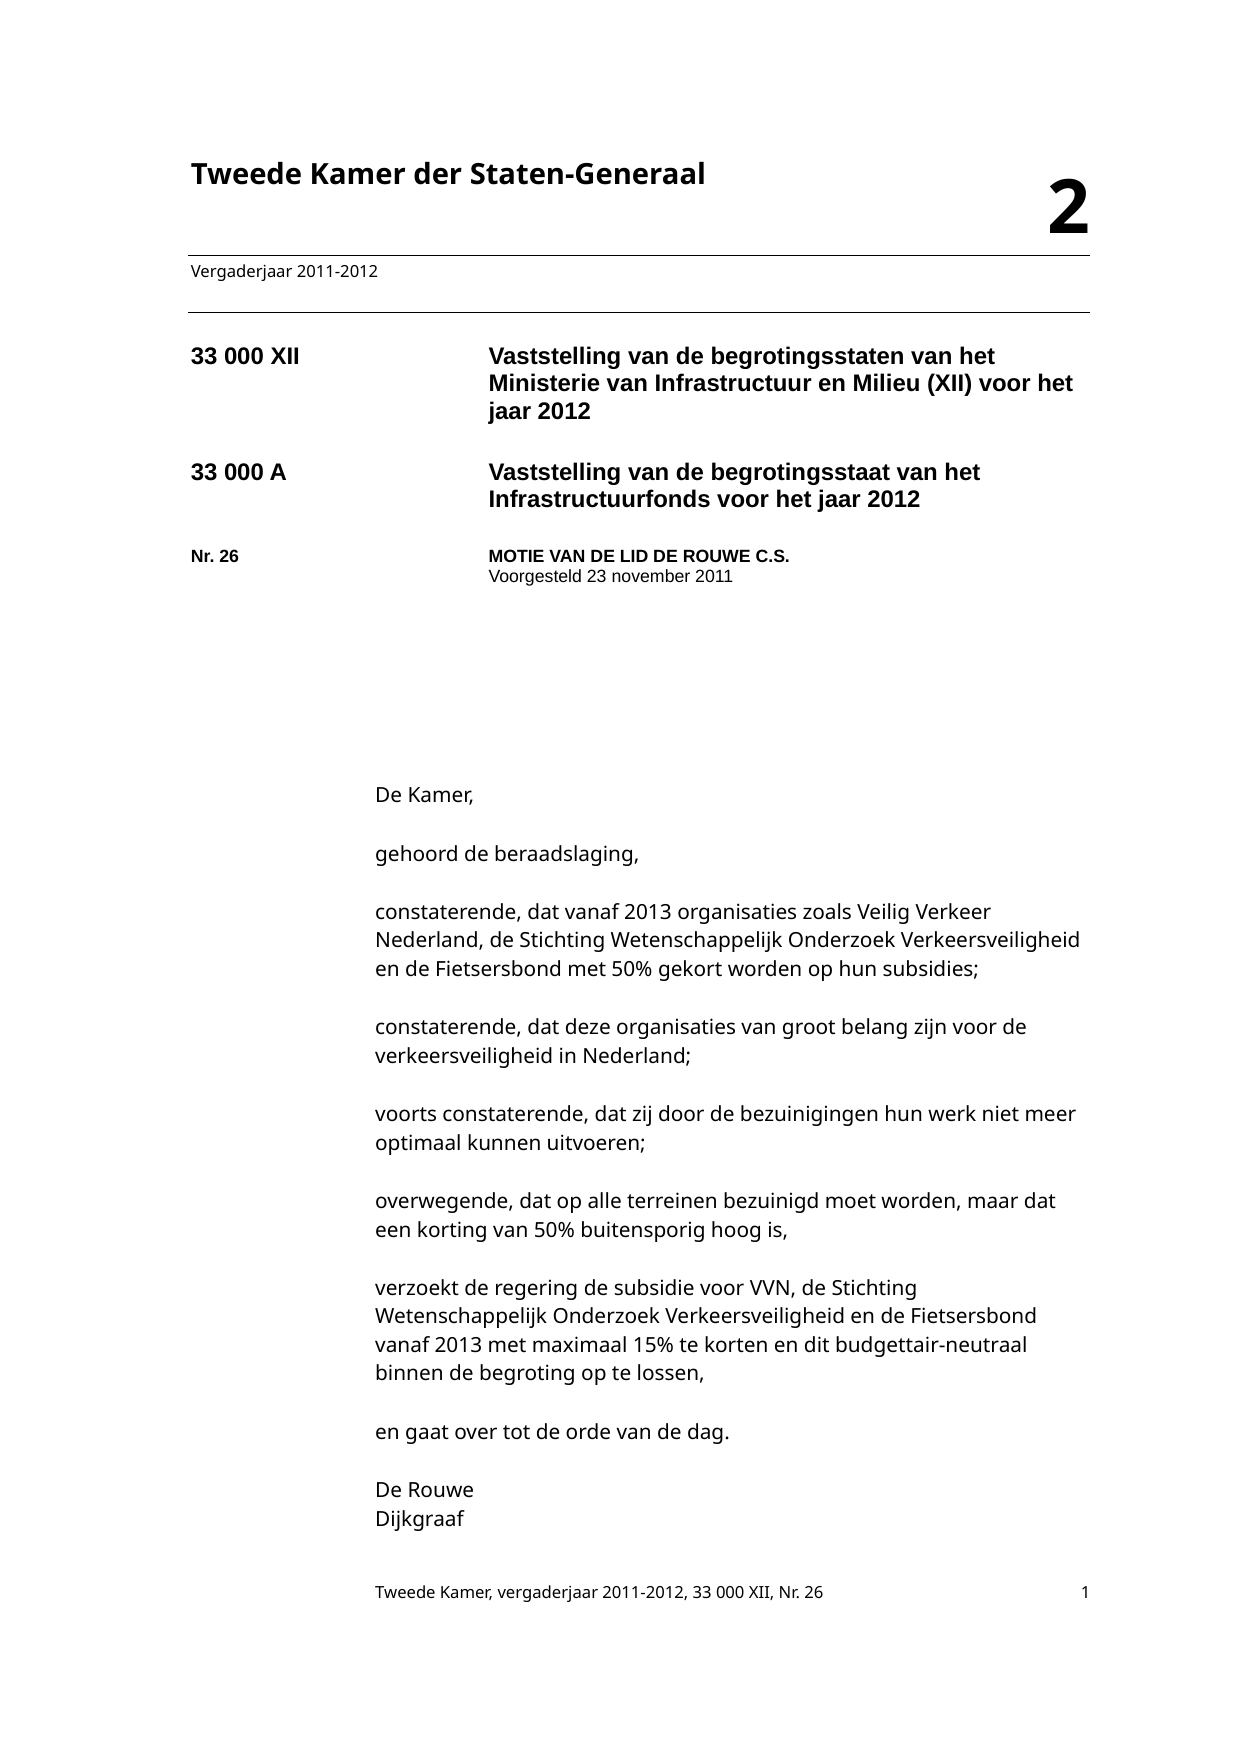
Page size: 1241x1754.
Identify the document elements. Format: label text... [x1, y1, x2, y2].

table_cell [485, 256, 1090, 312]
table_cell Vaststelling van de begrotingsstaat van het Infrastructuurfonds voor het jaar 2012 [485, 455, 1090, 543]
text voorts constaterende, dat zij door de bezuinigingen hun werk niet meer optimaal kunnen uitvoeren; [375, 1099, 1090, 1156]
text constaterende, dat deze organisaties van groot belang zijn voor de verkeersveiligheid in Nederland; [375, 1012, 1090, 1069]
text De Rouwe [375, 1475, 1090, 1504]
table_header 2 [910, 150, 1090, 255]
table_header Tweede Kamer der Staten-Generaal [188, 150, 909, 255]
text en gaat over tot de orde van de dag. [375, 1417, 1090, 1445]
text constaterende, dat vanaf 2013 organisaties zoals Veilig Verkeer Nederland, de Stichting Wetenschappelijk Onderzoek Verkeersveiligheid en de Fietsersbond met 50% gekort worden op hun subsidies; [375, 897, 1090, 982]
table_cell Vergaderjaar 2011-2012 [188, 256, 485, 312]
table_cell Vaststelling van de begrotingsstaten van het Ministerie van Infrastructuur en Milieu (XII) voor het jaar 2012 [485, 339, 1090, 454]
table_cell 33 000 A [188, 455, 485, 543]
table_cell MOTIE VAN DE LID DE ROUWE C.S. Voorgesteld 23 november 2011 [485, 543, 1090, 662]
table_cell Nr. 26 [188, 543, 485, 662]
text overwegende, dat op alle terreinen bezuinigd moet worden, maar dat een korting van 50% buitensporig hoog is, [375, 1186, 1090, 1243]
table_cell [485, 313, 1090, 339]
text gehoord de beraadslaging, [375, 839, 1090, 867]
text Dijkgraaf [375, 1504, 1090, 1532]
text De Kamer, [375, 780, 1090, 809]
table_cell [188, 313, 485, 339]
text verzoekt de regering de subsidie voor VVN, de Stichting Wetenschappelijk Onderzoek Verkeersveiligheid en de Fietsersbond vanaf 2013 met maximaal 15% te korten en dit budgettair-neutraal binnen de begroting op te lossen, [375, 1273, 1090, 1387]
table_cell 33 000 XII [188, 339, 485, 454]
